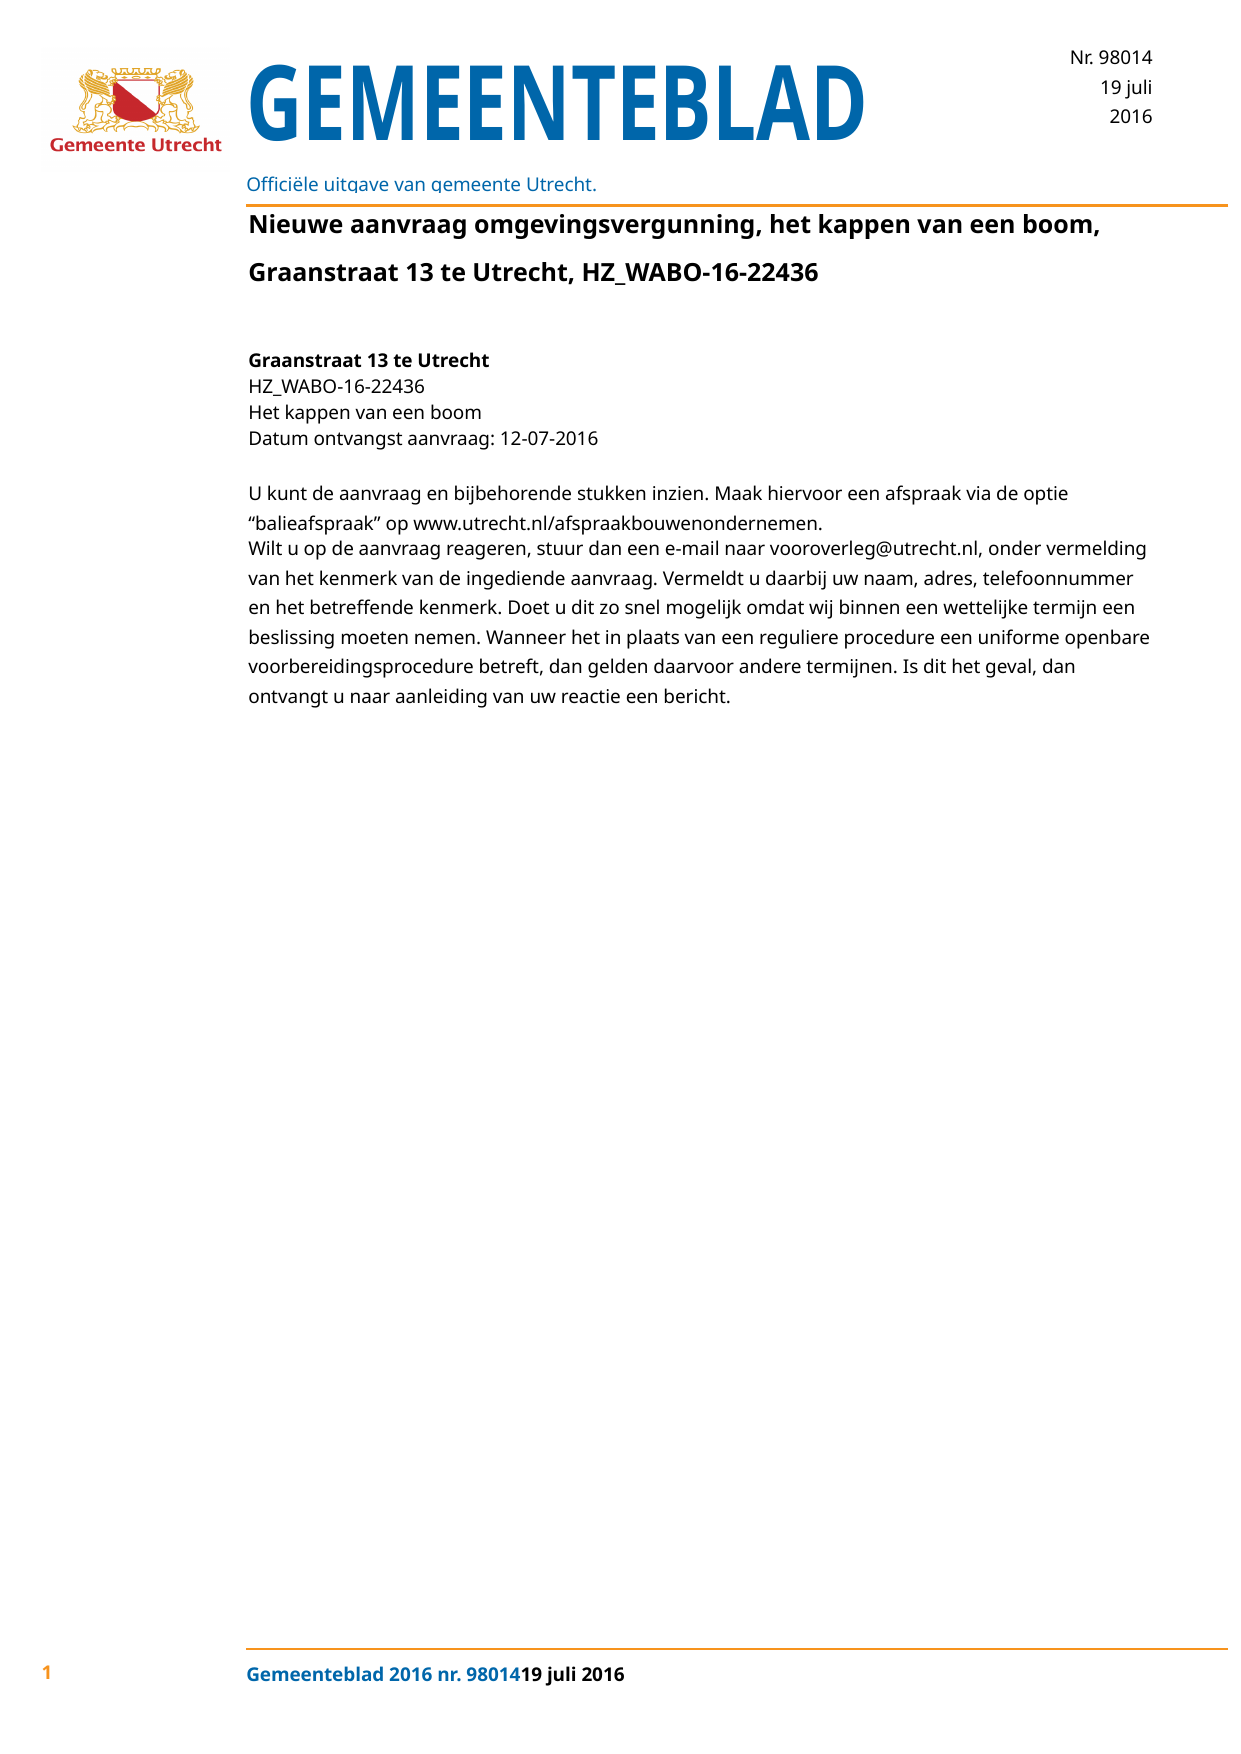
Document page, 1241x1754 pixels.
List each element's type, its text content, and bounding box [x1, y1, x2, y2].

table_cell HZ_WABO-16-22436 [248, 373, 1152, 399]
text Nieuwe aanvraag omgevingsvergunning, het kappen van een boom, Graanstraat 13 te Utrecht, HZ_WABO-16-22436 [248, 207, 1152, 288]
table_header Graanstraat 13 te Utrecht [248, 348, 1152, 373]
table_cell Datum ontvangst aanvraag: 12-07-2016 [248, 425, 1152, 480]
table_cell U kunt de aanvraag en bijbehorende stukken inzien. Maak hiervoor een afspraak via de optie “balieafspraak” op www.utrecht.nl/afspraakbouwenondernemen. [248, 480, 1152, 535]
picture [41, 47, 231, 172]
table_cell Wilt u op de aanvraag reageren, stuur dan een e-mail naar vooroverleg@utrecht.nl, onder vermelding van het kenmerk van de ingediende aanvraag. Vermeldt u daarbij uw naam, adres, telefoonnummer en het betreffende kenmerk. Doet u dit zo snel mogelijk omdat wij binnen een wettelijke termijn een beslissing moeten nemen. Wanneer het in plaats van een reguliere procedure een uniforme openbare voorbereidingsprocedure betreft, dan gelden daarvoor andere termijnen. Is dit het geval, dan ontvangt u naar aanleiding van uw reactie een bericht. [248, 535, 1152, 709]
table_cell Het kappen van een boom [248, 399, 549, 425]
